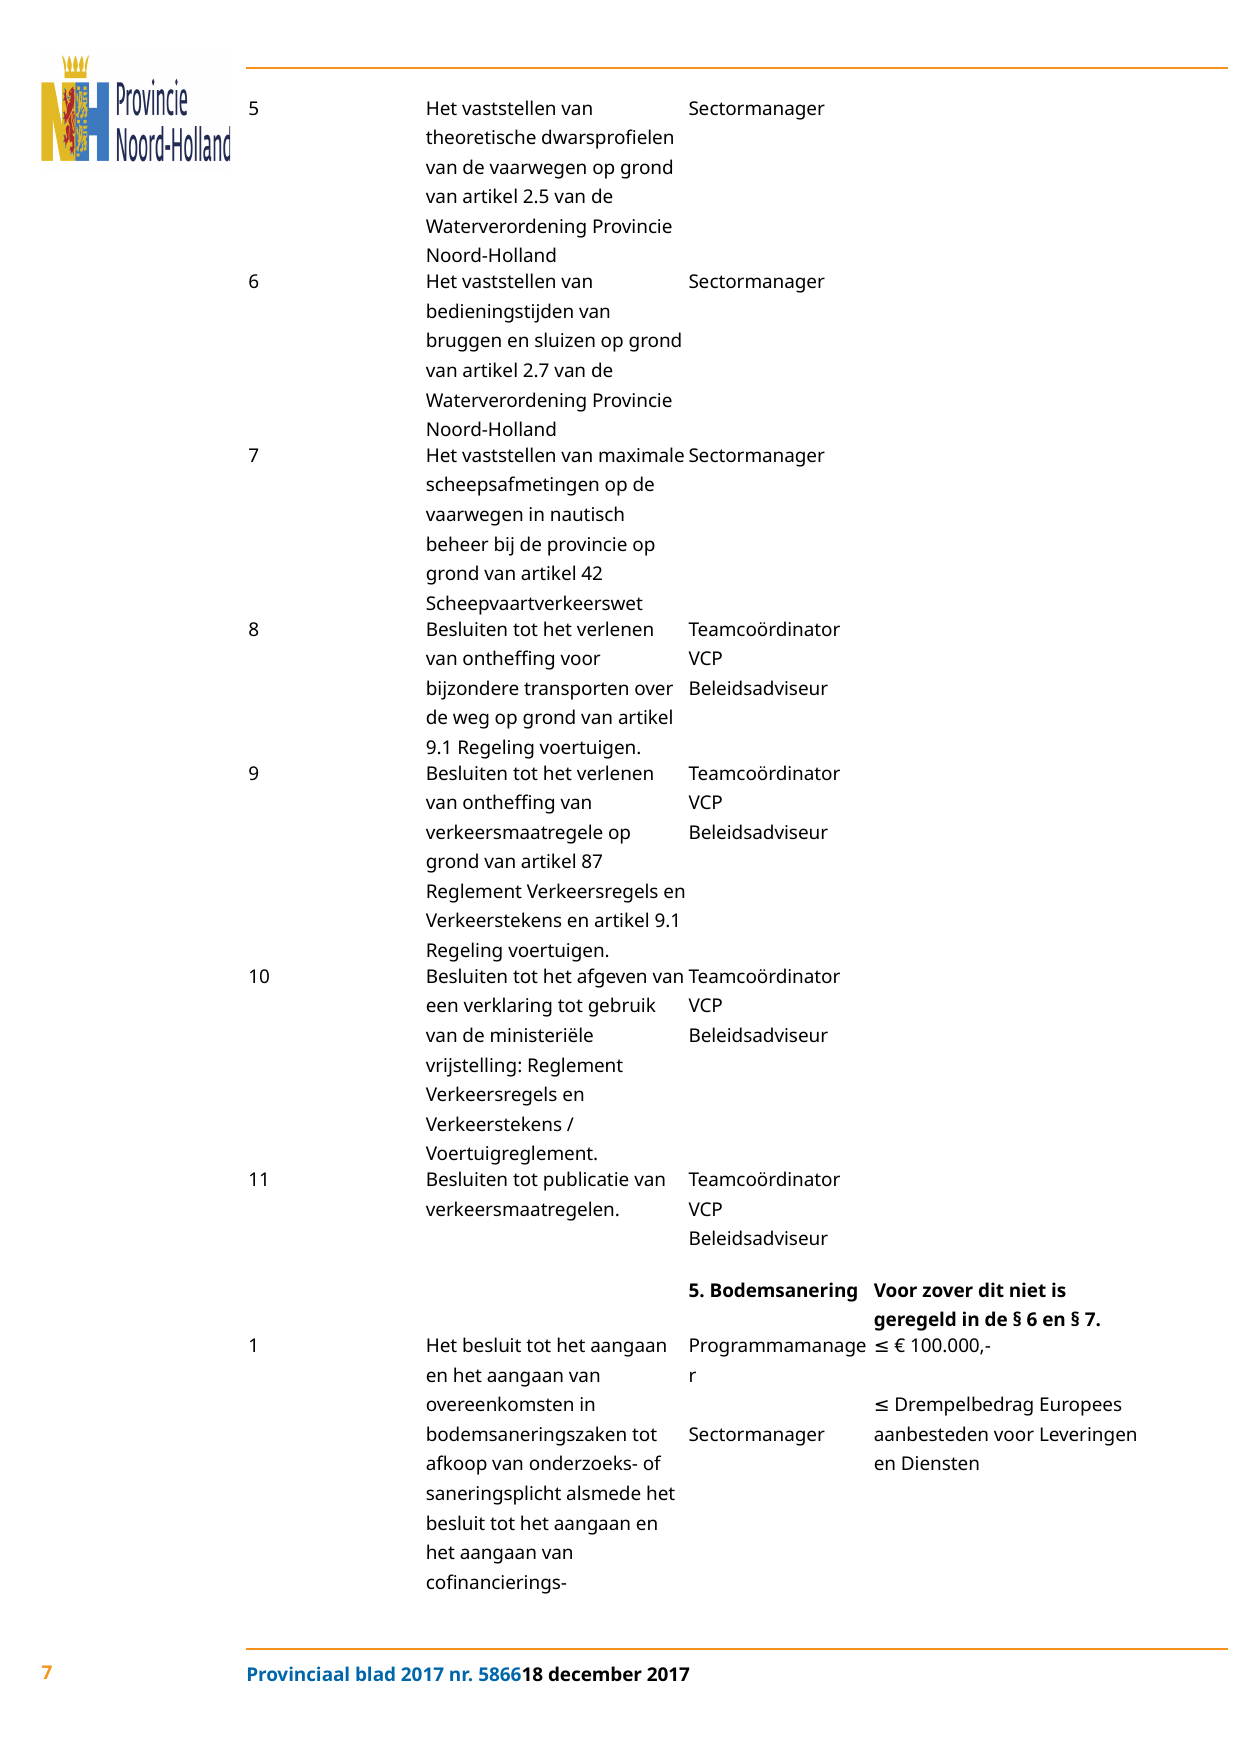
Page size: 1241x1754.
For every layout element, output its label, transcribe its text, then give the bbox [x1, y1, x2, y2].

table_cell Besluiten tot het verlenen van ontheffing voor bijzondere transporten over de weg op grond van artikel 9.1 Regeling voertuigen. [426, 616, 688, 760]
picture [41, 47, 231, 172]
table_cell 10 [248, 963, 426, 1166]
table_cell [874, 1166, 1152, 1251]
table_cell Het vaststellen van theoretische dwarsprofielen van de vaarwegen op grond van artikel 2.5 van de Waterverordening Provincie Noord-Holland [426, 95, 688, 268]
table_cell [248, 1277, 426, 1332]
table_cell 11 [248, 1166, 426, 1251]
table_cell 8 [248, 616, 426, 760]
table_cell [426, 1277, 688, 1332]
table_cell 1 [248, 1332, 426, 1594]
table_cell 7 [248, 442, 426, 616]
table_cell Teamcoördinator VCP Beleidsadviseur [688, 963, 873, 1166]
table_cell [874, 442, 1152, 616]
table_cell 9 [248, 760, 426, 963]
table_cell [874, 616, 1152, 760]
table_cell 6 [248, 269, 426, 442]
table_cell Teamcoördinator VCP Beleidsadviseur [688, 1166, 873, 1251]
table_cell Teamcoördinator VCP Beleidsadviseur [688, 760, 873, 963]
table_cell Programmamanager Sectormanager [688, 1332, 873, 1594]
table_cell Besluiten tot het afgeven van een verklaring tot gebruik van de ministeriële vrijstelling: Reglement Verkeersregels en Verkeerstekens / Voertuigreglement. [426, 963, 688, 1166]
table_cell Besluiten tot publicatie van verkeersmaatregelen. [426, 1166, 688, 1251]
table_cell ≤ € 100.000,- ≤ Drempelbedrag Europees aanbesteden voor Leveringen en Diensten [874, 1332, 1152, 1594]
table_cell Teamcoördinator VCP Beleidsadviseur [688, 616, 873, 760]
table_cell Sectormanager [688, 95, 873, 268]
table_cell [874, 269, 1152, 442]
table_cell [874, 963, 1152, 1166]
table_cell Besluiten tot het verlenen van ontheffing van verkeersmaatregele op grond van artikel 87 Reglement Verkeersregels en Verkeerstekens en artikel 9.1 Regeling voertuigen. [426, 760, 688, 963]
table_cell 5. Bodemsanering [688, 1277, 873, 1332]
table_cell [874, 760, 1152, 963]
table_cell Voor zover dit niet is geregeld in de § 6 en § 7. [874, 1277, 1152, 1332]
table_cell Sectormanager [688, 442, 873, 616]
table_cell Sectormanager [688, 269, 873, 442]
table_cell Het besluit tot het aangaan en het aangaan van overeenkomsten in bodemsaneringszaken tot afkoop van onderzoeks- of saneringsplicht alsmede het besluit tot het aangaan en het aangaan van cofinancierings- [426, 1332, 688, 1594]
table_cell [248, 1251, 1152, 1277]
table_cell [874, 95, 1152, 268]
table_cell Het vaststellen van maximale scheepsafmetingen op de vaarwegen in nautisch beheer bij de provincie op grond van artikel 42 Scheepvaartverkeerswet [426, 442, 688, 616]
table_cell Het vaststellen van bedieningstijden van bruggen en sluizen op grond van artikel 2.7 van de Waterverordening Provincie Noord-Holland [426, 269, 688, 442]
table_cell 5 [248, 95, 426, 268]
